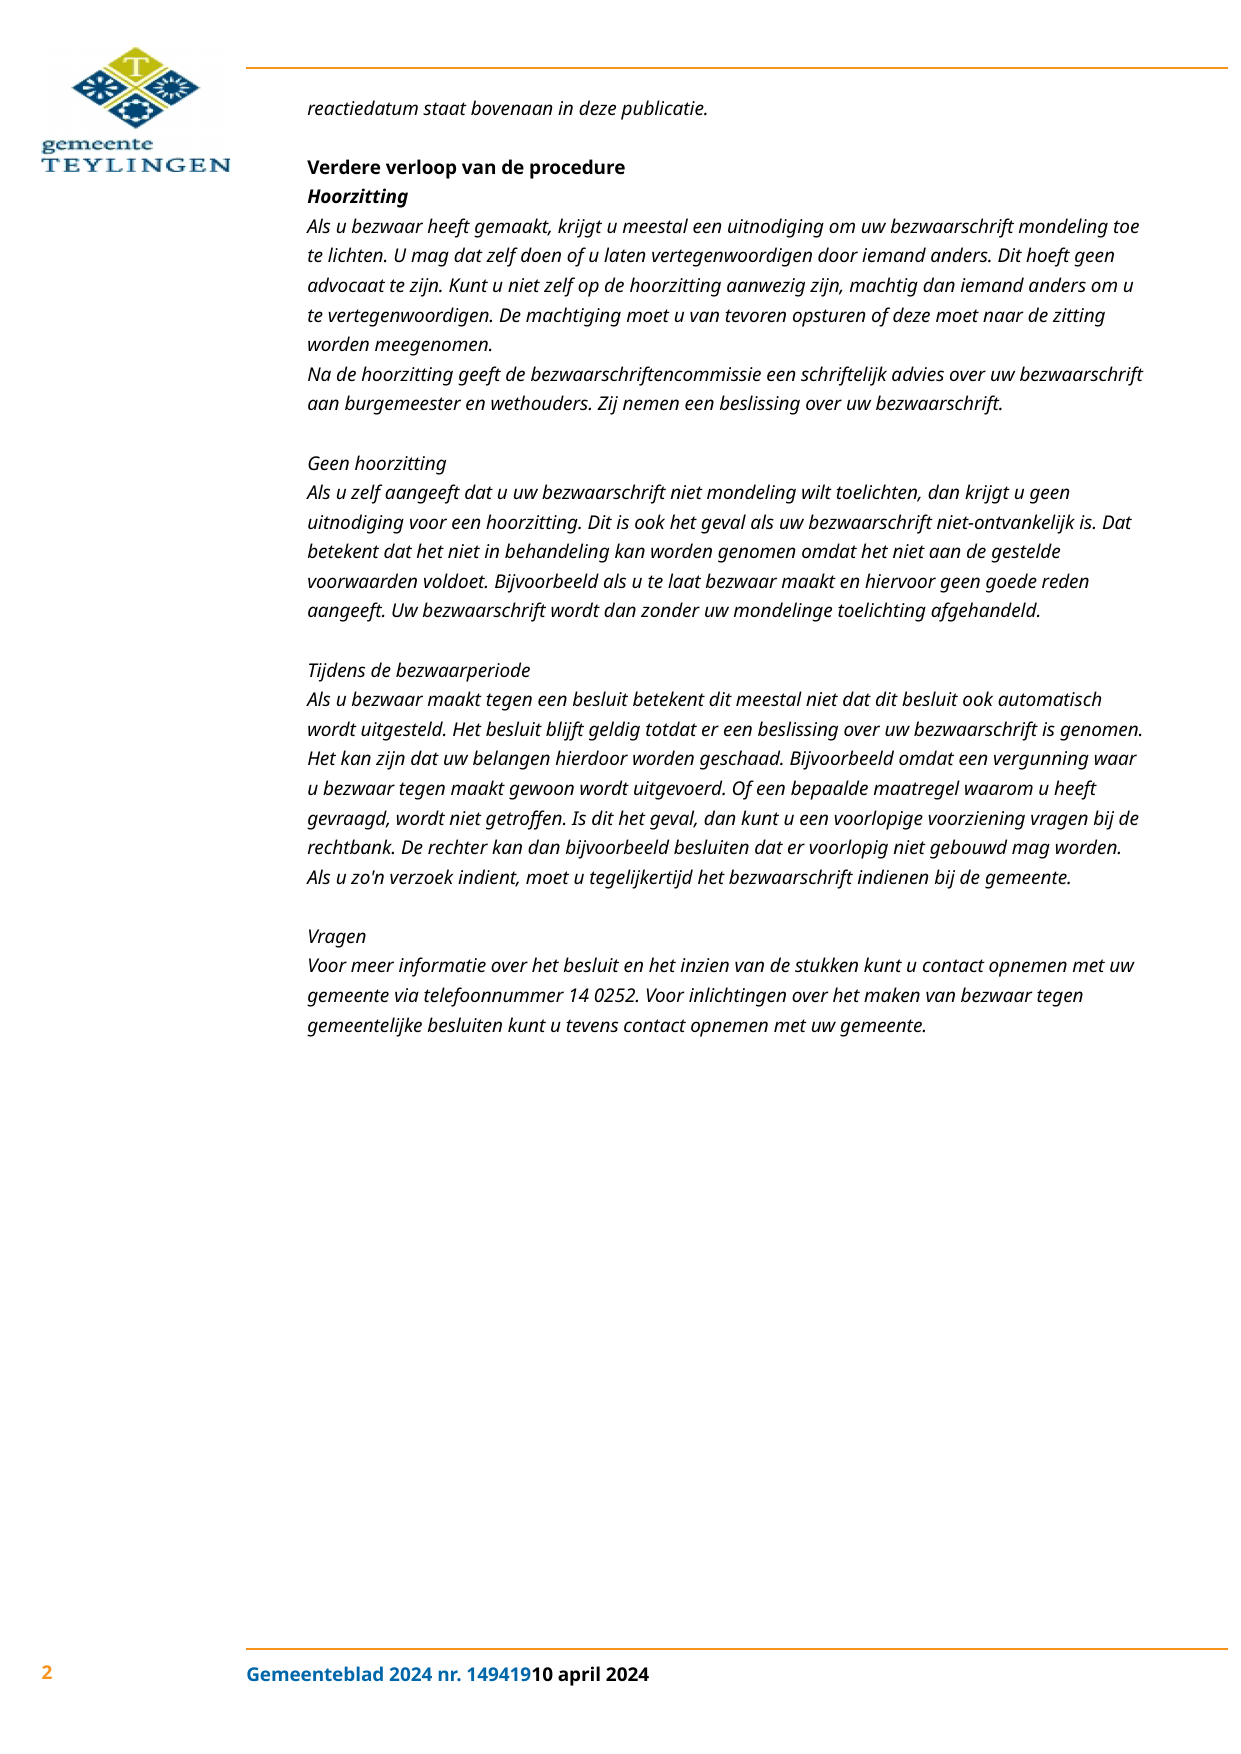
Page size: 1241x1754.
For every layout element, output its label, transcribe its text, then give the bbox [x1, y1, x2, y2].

picture [41, 47, 231, 172]
list Als u zelf aangeeft dat u uw bezwaarschrift niet mondeling wilt toelichten, dan krijgt u geen uitnodiging voor een hoorzitting. Dit is ook het geval als uw bezwaarschrift niet-ontvankelijk is. Dat betekent dat het niet in behandeling kan worden genomen omdat het niet aan de gestelde voorwaarden voldoet. Bijvoorbeeld als u te laat bezwaar maakt en hiervoor geen goede reden aangeeft. Uw bezwaarschrift wordt dan zonder uw mondelinge toelichting afgehandeld. [248, 479, 1152, 623]
list Als u bezwaar heeft gemaakt, krijgt u meestal een uitnodiging om uw bezwaarschrift mondeling toe te lichten. U mag dat zelf doen of u laten vertegenwoordigen door iemand anders. Dit hoeft geen advocaat te zijn. Kunt u niet zelf op de hoorzitting aanwezig zijn, machtig dan iemand anders om u te vertegenwoordigen. De machtiging moet u van tevoren opsturen of deze moet naar de zitting worden meegenomen. [248, 213, 1152, 357]
list Voor meer informatie over het besluit en het inzien van de stukken kunt u contact opnemen met uw gemeente via telefoonnummer 14 0252. Voor inlichtingen over het maken van bezwaar tegen gemeentelijke besluiten kunt u tevens contact opnemen met uw gemeente. [248, 953, 1152, 1038]
list Na de hoorzitting geeft de bezwaarschriftencommissie een schriftelijk advies over uw bezwaarschrift aan burgemeester en wethouders. Zij nemen een beslissing over uw bezwaarschrift. [248, 361, 1152, 416]
list reactiedatum staat bovenaan in deze publicatie. [248, 95, 1152, 121]
list Tijdens de bezwaarperiode [248, 657, 1152, 683]
list Vragen [248, 923, 1152, 949]
list Verdere verloop van de procedure [248, 154, 1152, 180]
list Hoorzitting [248, 183, 1152, 209]
list Geen hoorzitting [248, 450, 1152, 476]
list Als u bezwaar maakt tegen een besluit betekent dit meestal niet dat dit besluit ook automatisch wordt uitgesteld. Het besluit blijft geldig totdat er een beslissing over uw bezwaarschrift is genomen. Het kan zijn dat uw belangen hierdoor worden geschaad. Bijvoorbeeld omdat een vergunning waar u bezwaar tegen maakt gewoon wordt uitgevoerd. Of een bepaalde maatregel waarom u heeft gevraagd, wordt niet getroffen. Is dit het geval, dan kunt u een voorlopige voorziening vragen bij de rechtbank. De rechter kan dan bijvoorbeeld besluiten dat er voorlopig niet gebouwd mag worden. Als u zo'n verzoek indient, moet u tegelijkertijd het bezwaarschrift indienen bij de gemeente. [248, 686, 1152, 890]
